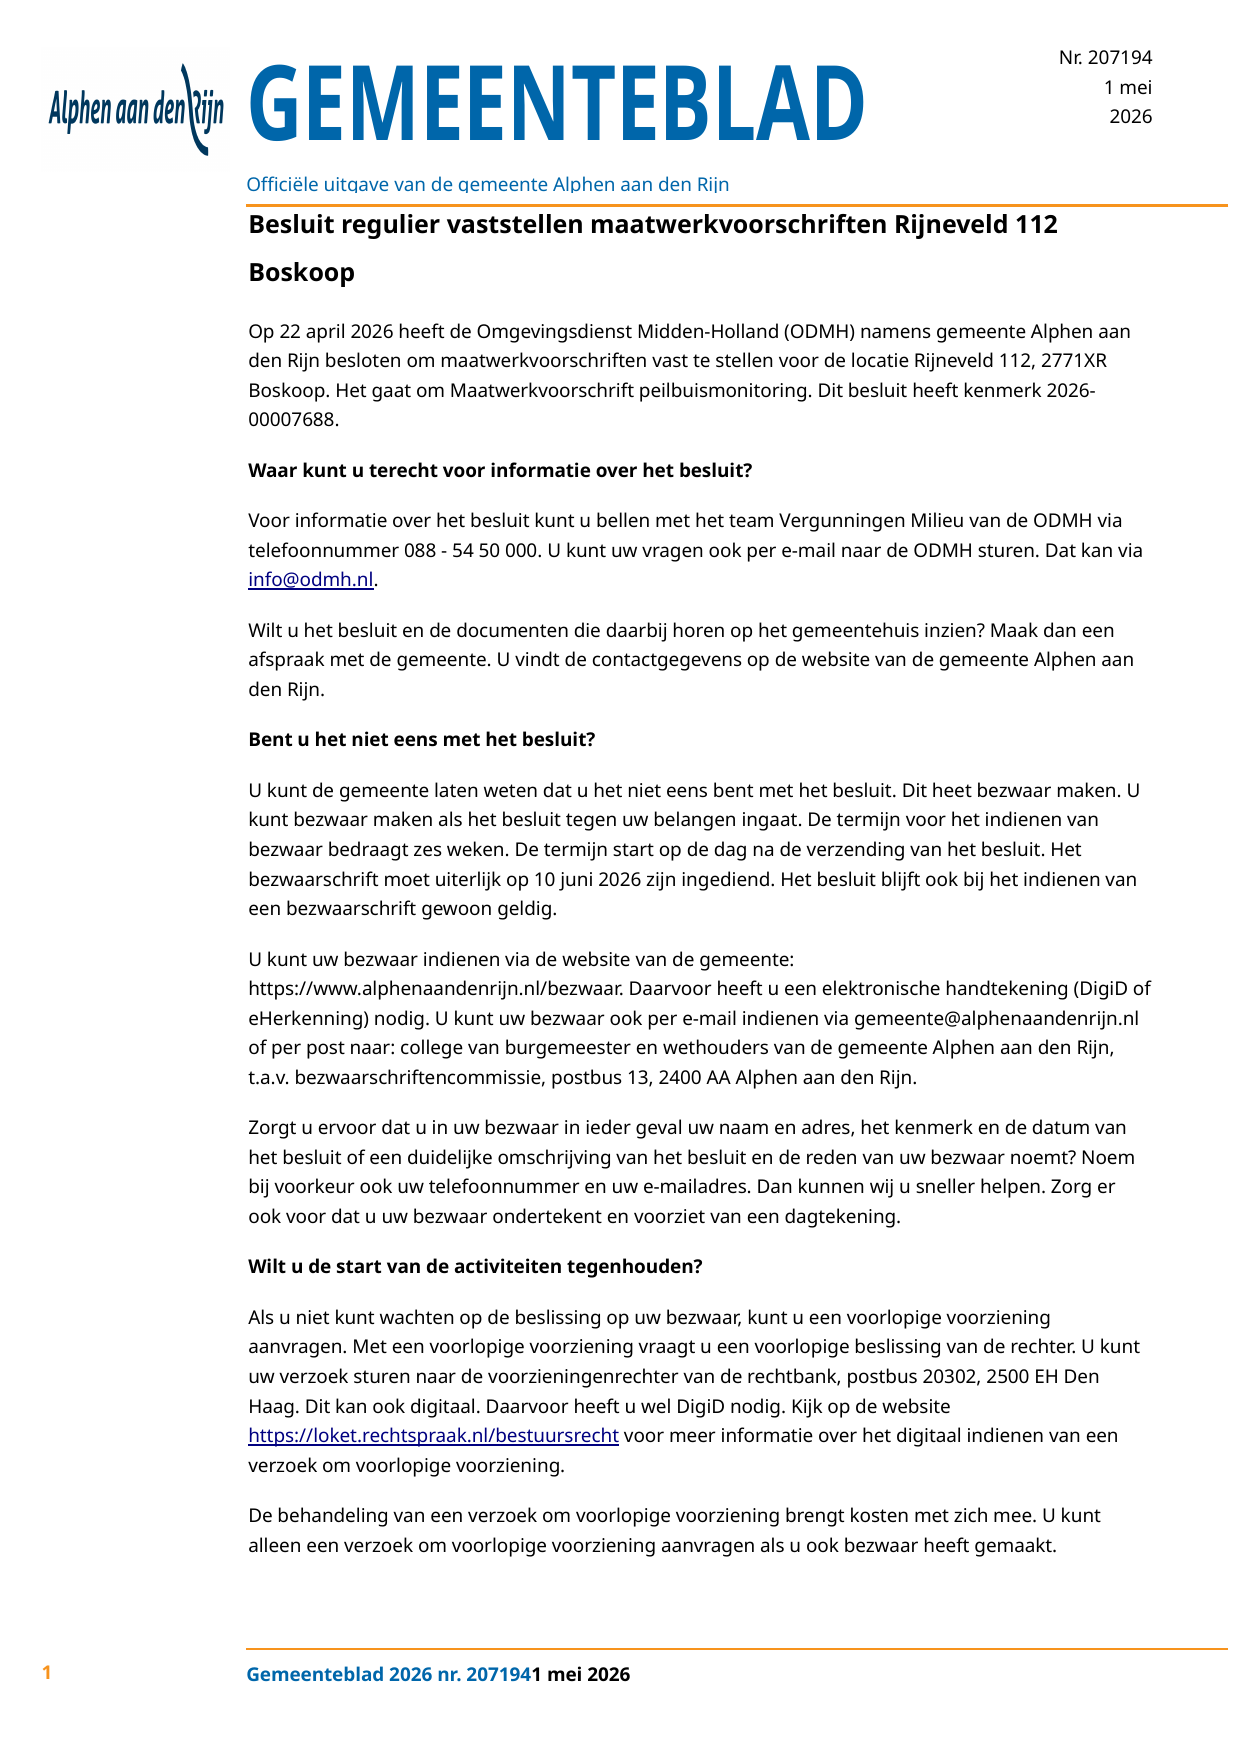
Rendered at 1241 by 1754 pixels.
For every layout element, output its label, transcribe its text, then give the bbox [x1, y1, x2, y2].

picture [41, 47, 231, 172]
text Zorgt u ervoor dat u in uw bezwaar in ieder geval uw naam en adres, het kenmerk en de datum van het besluit of een duidelijke omschrijving van het besluit en de reden van uw bezwaar noemt? Noem bij voorkeur ook uw telefoonnummer en uw e-mailadres. Dan kunnen wij u sneller helpen. Zorg er ook voor dat u uw bezwaar ondertekent en voorziet van een dagtekening. [248, 1114, 1152, 1229]
text U kunt uw bezwaar indienen via de website van de gemeente: https://www.alphenaandenrijn.nl/bezwaar. Daarvoor heeft u een elektronische handtekening (DigiD of eHerkenning) nodig. U kunt uw bezwaar ook per e-mail indienen via gemeente@alphenaandenrijn.nl of per post naar: college van burgemeester en wethouders van de gemeente Alphen aan den Rijn, t.a.v. bezwaarschriftencommissie, postbus 13, 2400 AA Alphen aan den Rijn. [248, 946, 1152, 1090]
text Op 22 april 2026 heeft de Omgevingsdienst Midden-Holland (ODMH) namens gemeente Alphen aan den Rijn besloten om maatwerkvoorschriften vast te stellen voor de locatie Rijneveld 112, 2771XR Boskoop. Het gaat om Maatwerkvoorschrift peilbuismonitoring. Dit besluit heeft kenmerk 2026-00007688. [248, 318, 1152, 432]
text Bent u het niet eens met het besluit? [248, 727, 1152, 752]
text Als u niet kunt wachten op de beslissing op uw bezwaar, kunt u een voorlopige voorziening aanvragen. Met een voorlopige voorziening vraagt u een voorlopige beslissing van de rechter. U kunt uw verzoek sturen naar de voorzieningenrechter van de rechtbank, postbus 20302, 2500 EH Den Haag. Dit kan ook digitaal. Daarvoor heeft u wel DigiD nodig. Kijk op de website https://loket.rechtspraak.nl/bestuursrecht voor meer informatie over het digitaal indienen van een verzoek om voorlopige voorziening. [248, 1304, 1152, 1478]
text Besluit regulier vaststellen maatwerkvoorschriften Rijneveld 112 Boskoop [248, 207, 1152, 288]
text De behandeling van een verzoek om voorlopige voorziening brengt kosten met zich mee. U kunt alleen een verzoek om voorlopige voorziening aanvragen als u ook bezwaar heeft gemaakt. [248, 1502, 1152, 1558]
text U kunt de gemeente laten weten dat u het niet eens bent met het besluit. Dit heet bezwaar maken. U kunt bezwaar maken als het besluit tegen uw belangen ingaat. De termijn voor het indienen van bezwaar bedraagt zes weken. De termijn start op de dag na de verzending van het besluit. Het bezwaarschrift moet uiterlijk op 10 juni 2026 zijn ingediend. Het besluit blijft ook bij het indienen van een bezwaarschrift gewoon geldig. [248, 777, 1152, 921]
text Voor informatie over het besluit kunt u bellen met het team Vergunningen Milieu van de ODMH via telefoonnummer 088 - 54 50 000. U kunt uw vragen ook per e-mail naar de ODMH sturen. Dat kan via info@odmh.nl. [248, 507, 1152, 592]
text Wilt u het besluit en de documenten die daarbij horen op het gemeentehuis inzien? Maak dan een afspraak met de gemeente. U vindt de contactgegevens op de website van de gemeente Alphen aan den Rijn. [248, 617, 1152, 702]
text Wilt u de start van de activiteiten tegenhouden? [248, 1254, 1152, 1279]
text Waar kunt u terecht voor informatie over het besluit? [248, 457, 1152, 483]
